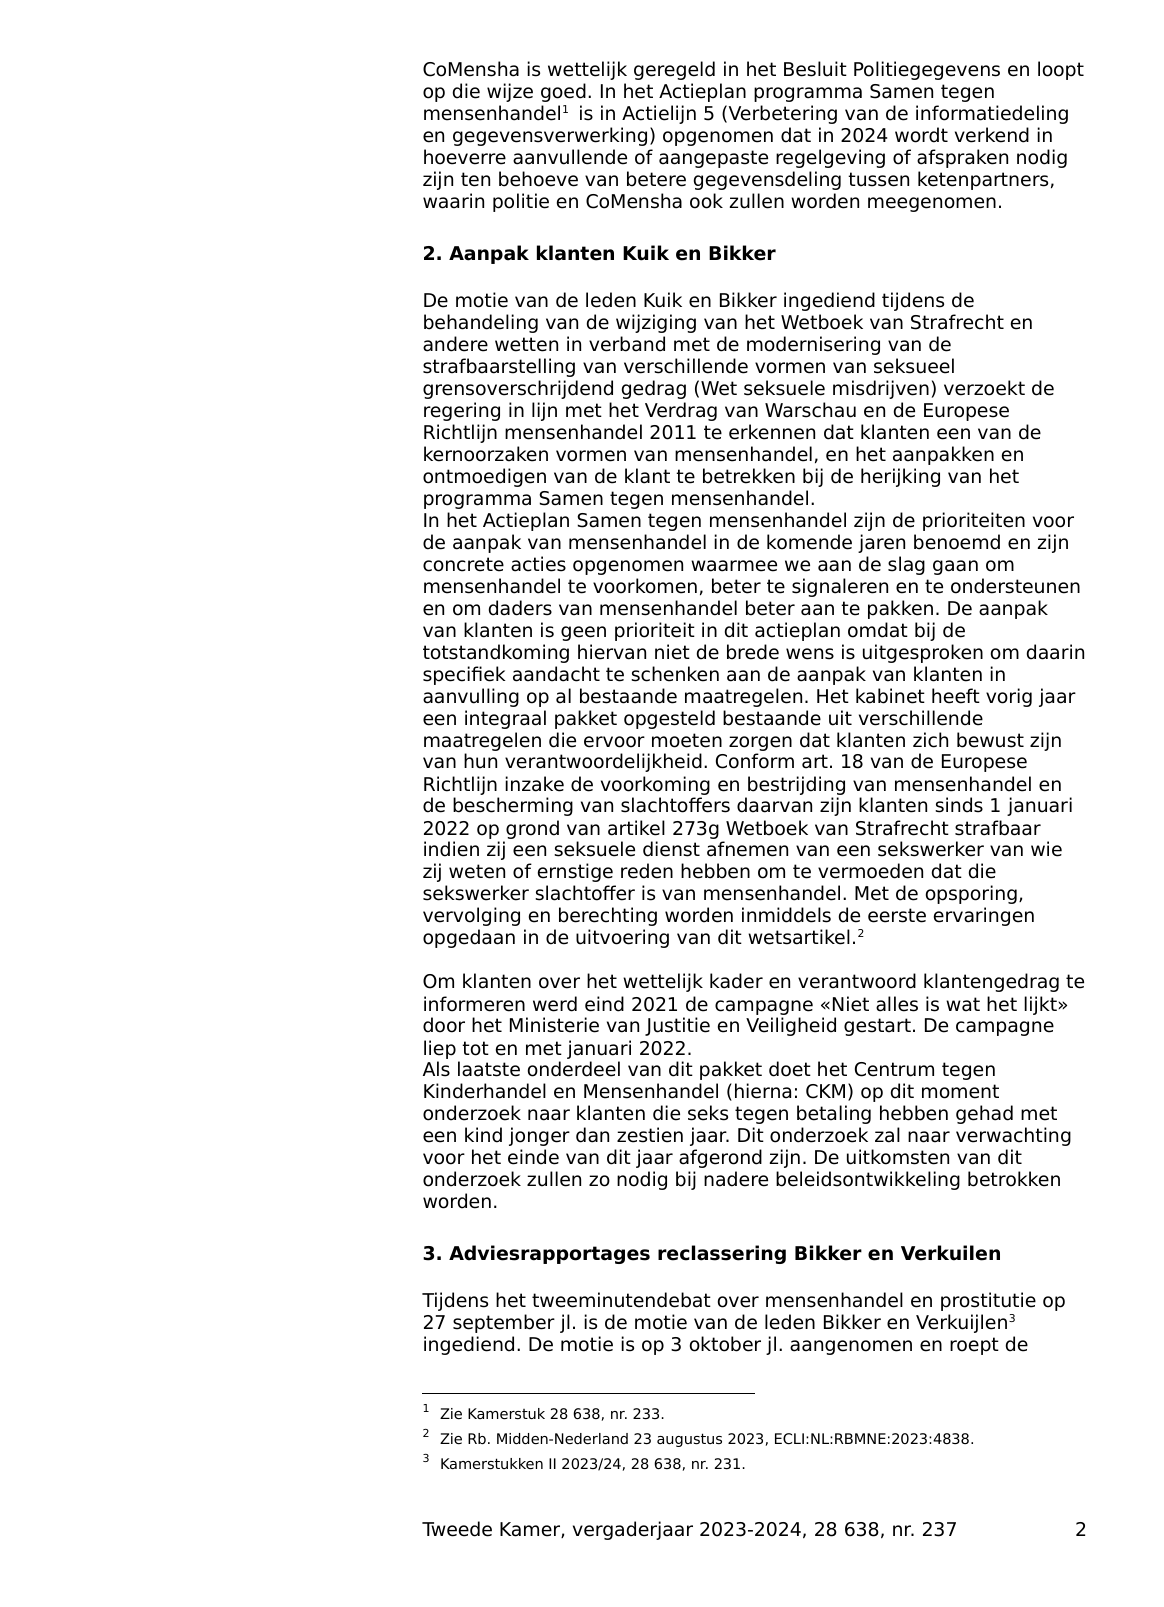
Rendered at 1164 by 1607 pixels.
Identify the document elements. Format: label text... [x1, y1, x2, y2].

text Als laatste onderdeel van dit pakket doet het Centrum tegen Kinderhandel en Mensenhandel (hierna: CKM) op dit moment onderzoek naar klanten die seks tegen betaling hebben gehad met een kind jonger dan zestien jaar. Dit onderzoek zal naar verwachting voor het einde van dit jaar afgerond zijn. De uitkomsten van dit onderzoek zullen zo nodig bij nadere beleidsontwikkeling betrokken worden. [422, 1059, 1087, 1213]
text De motie van de leden Kuik en Bikker ingediend tijdens de behandeling van de wijziging van het Wetboek van Strafrecht en andere wetten in verband met de modernisering van de strafbaarstelling van verschillende vormen van seksueel grensoverschrijdend gedrag (Wet seksuele misdrijven) verzoekt de regering in lijn met het Verdrag van Warschau en de Europese Richtlijn mensenhandel 2011 te erkennen dat klanten een van de kernoorzaken vormen van mensenhandel, en het aanpakken en ontmoedigen van de klant te betrekken bij de herijking van het programma Samen tegen mensenhandel. [422, 290, 1087, 510]
text CoMensha is wettelijk geregeld in het Besluit Politiegegevens en loopt op die wijze goed. In het Actieplan programma Samen tegen mensenhandel is in Actielijn 5 (Verbetering van de informatiedeling en gegevensverwerking) opgenomen dat in 2024 wordt verkend in hoeverre aanvullende of aangepaste regelgeving of afspraken nodig zijn ten behoeve van betere gegevensdeling tussen ketenpartners, waarin politie en CoMensha ook zullen worden meegenomen. [422, 59, 1087, 213]
text Zie Kamerstuk 28 638, nr. 233. [422, 1402, 1087, 1424]
text Kamerstukken II 2023/24, 28 638, nr. 231. [422, 1452, 1087, 1474]
text Om klanten over het wettelijk kader en verantwoord klantengedrag te informeren werd eind 2021 de campagne «Niet alles is wat het lijkt» door het Ministerie van Justitie en Veiligheid gestart. De campagne liep tot en met januari 2022. [422, 971, 1087, 1059]
text Tijdens het tweeminutendebat over mensenhandel en prostitutie op 27 september jl. is de motie van de leden Bikker en Verkuijlen ingediend. De motie is op 3 oktober jl. aangenomen en roept de [422, 1290, 1087, 1356]
text Zie Rb. Midden-Nederland 23 augustus 2023, ECLI:NL:RBMNE:2023:4838. [422, 1427, 1087, 1449]
subtitle 2. Aanpak klanten Kuik en Bikker [422, 243, 1087, 265]
text In het Actieplan Samen tegen mensenhandel zijn de prioriteiten voor de aanpak van mensenhandel in de komende jaren benoemd en zijn concrete acties opgenomen waarmee we aan de slag gaan om mensenhandel te voorkomen, beter te signaleren en te ondersteunen en om daders van mensenhandel beter aan te pakken. De aanpak van klanten is geen prioriteit in dit actieplan omdat bij de totstandkoming hiervan niet de brede wens is uitgesproken om daarin specifiek aandacht te schenken aan de aanpak van klanten in aanvulling op al bestaande maatregelen. Het kabinet heeft vorig jaar een integraal pakket opgesteld bestaande uit verschillende maatregelen die ervoor moeten zorgen dat klanten zich bewust zijn van hun verantwoordelijkheid. Conform art. 18 van de Europese Richtlijn inzake de voorkoming en bestrijding van mensenhandel en de bescherming van slachtoffers daarvan zijn klanten sinds 1 januari 2022 op grond van artikel 273g Wetboek van Strafrecht strafbaar indien zij een seksuele dienst afnemen van een sekswerker van wie zij weten of ernstige reden hebben om te vermoeden dat die sekswerker slachtoffer is van mensenhandel. Met de opsporing, vervolging en berechting worden inmiddels de eerste ervaringen opgedaan in de uitvoering van dit wetsartikel. [422, 510, 1087, 949]
subtitle 3. Adviesrapportages reclassering Bikker en Verkuilen [422, 1243, 1087, 1265]
